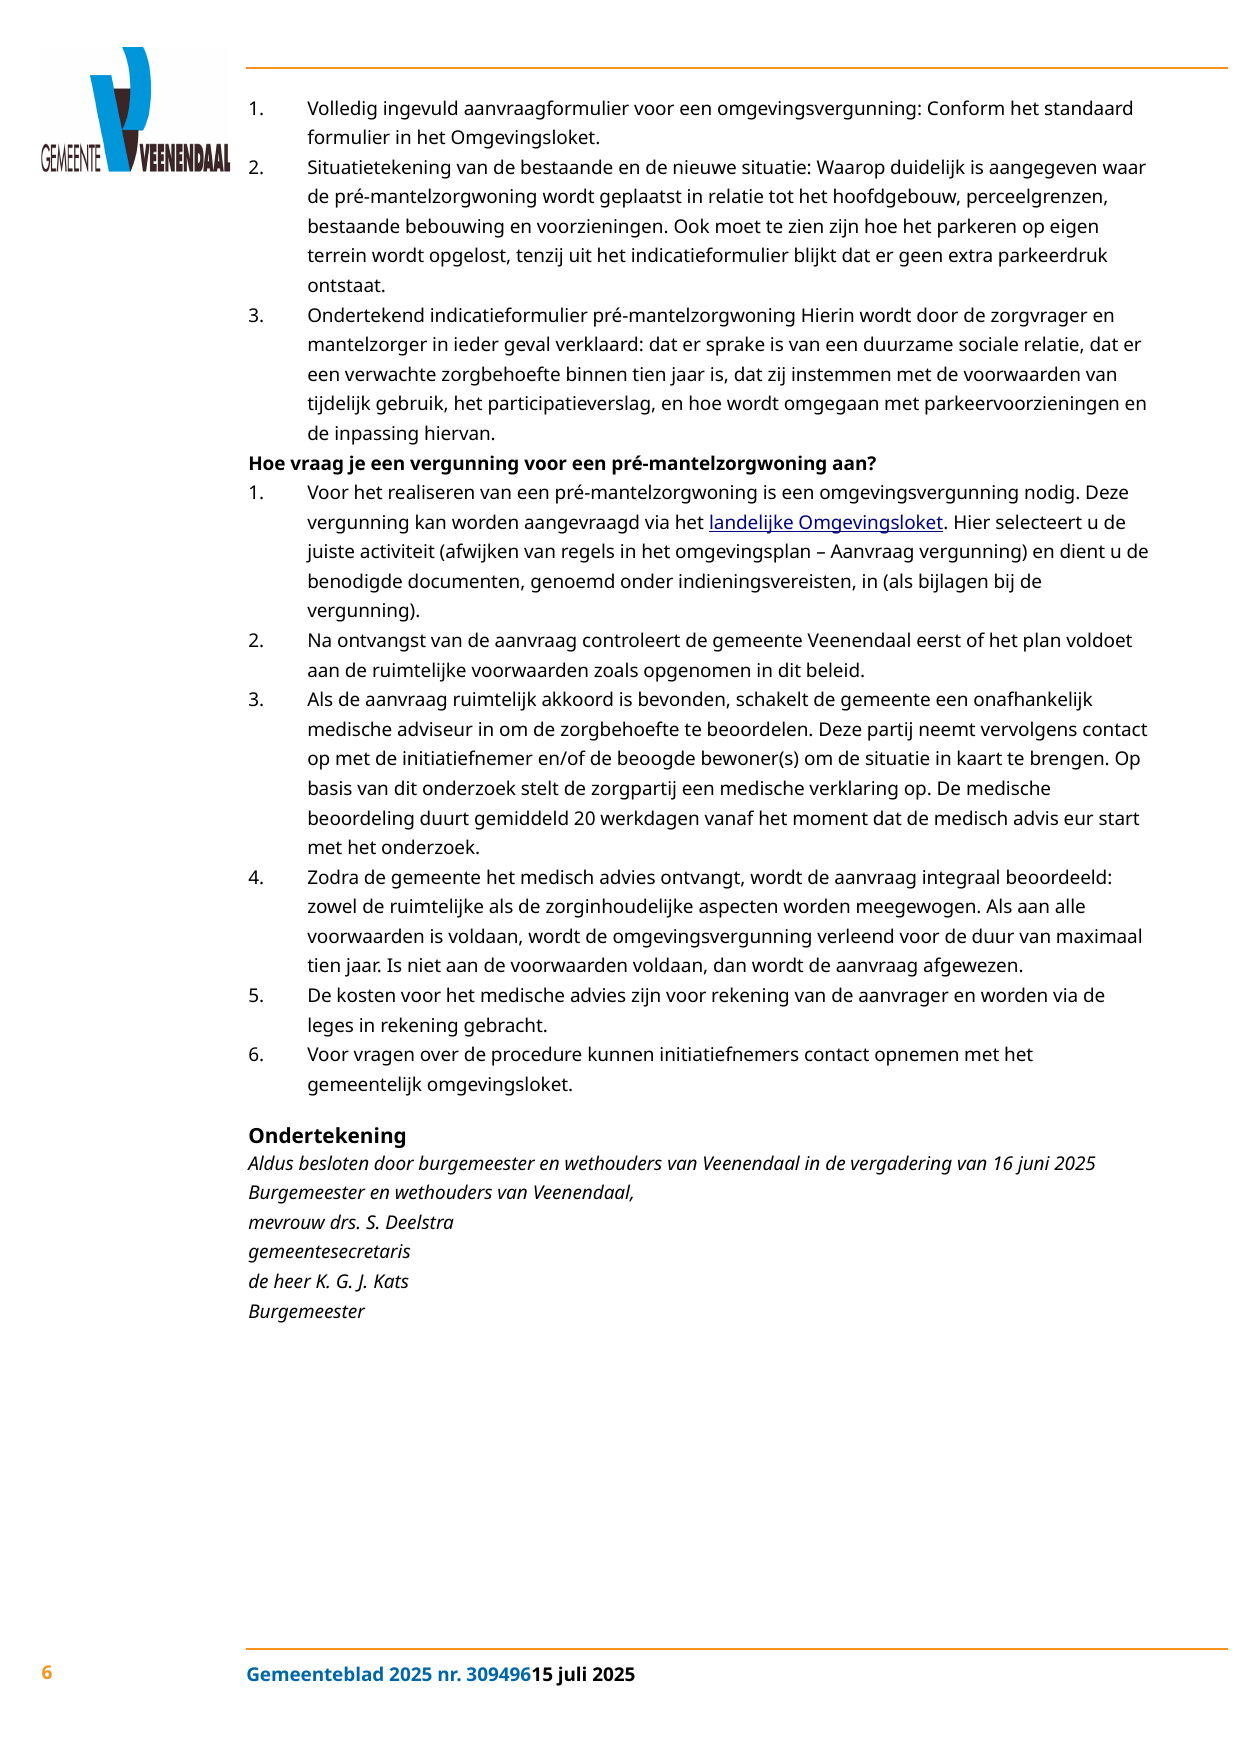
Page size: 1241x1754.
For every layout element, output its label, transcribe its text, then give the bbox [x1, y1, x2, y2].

list Volledig ingevuld aanvraagformulier voor een omgevingsvergunning: Conform het standaard formulier in het Omgevingsloket. [248, 95, 1152, 150]
text de heer K. G. J. Kats [248, 1268, 1152, 1294]
text Aldus besloten door burgemeester en wethouders van Veenendaal in de vergadering van 16 juni 2025 [248, 1150, 1152, 1176]
list Zodra de gemeente het medisch advies ontvangt, wordt de aanvraag integraal beoordeeld: zowel de ruimtelijke als de zorginhoudelijke aspecten worden meegewogen. Als aan alle voorwaarden is voldaan, wordt de omgevingsvergunning verleend voor de duur van maximaal tien jaar. Is niet aan de voorwaarden voldaan, dan wordt de aanvraag afgewezen. [248, 864, 1152, 978]
text mevrouw drs. S. Deelstra [248, 1209, 1152, 1235]
list De kosten voor het medische advies zijn voor rekening van de aanvrager en worden via de leges in rekening gebracht. [248, 982, 1152, 1038]
text Hoe vraag je een vergunning voor een pré-mantelzorgwoning aan? [248, 450, 1152, 476]
text Ondertekening [248, 1121, 1152, 1150]
list Voor vragen over de procedure kunnen initiatiefnemers contact opnemen met het gemeentelijk omgevingsloket. [248, 1041, 1152, 1097]
text Burgemeester [248, 1298, 1152, 1323]
list Ondertekend indicatieformulier pré-mantelzorgwoning Hierin wordt door de zorgvrager en mantelzorger in ieder geval verklaard: dat er sprake is van een duurzame sociale relatie, dat er een verwachte zorgbehoefte binnen tien jaar is, dat zij instemmen met de voorwaarden van tijdelijk gebruik, het participatieverslag, en hoe wordt omgegaan met parkeervoorzieningen en de inpassing hiervan. [248, 302, 1152, 446]
list Voor het realiseren van een pré-mantelzorgwoning is een omgevingsvergunning nodig. Deze vergunning kan worden aangevraagd via het landelijke Omgevingsloket. Hier selecteert u de juiste activiteit (afwijken van regels in het omgevingsplan – Aanvraag vergunning) en dient u de benodigde documenten, genoemd onder indieningsvereisten, in (als bijlagen bij de vergunning). [248, 479, 1152, 623]
picture [41, 47, 130, 172]
text gemeentesecretaris [248, 1239, 1152, 1264]
picture [123, 47, 231, 172]
list Na ontvangst van de aanvraag controleert de gemeente Veenendaal eerst of het plan voldoet aan de ruimtelijke voorwaarden zoals opgenomen in dit beleid. [248, 627, 1152, 683]
list Als de aanvraag ruimtelijk akkoord is bevonden, schakelt de gemeente een onafhankelijk medische adviseur in om de zorgbehoefte te beoordelen. Deze partij neemt vervolgens contact op met de initiatiefnemer en/of de beoogde bewoner(s) om de situatie in kaart te brengen. Op basis van dit onderzoek stelt de zorgpartij een medische verklaring op. De medische beoordeling duurt gemiddeld 20 werkdagen vanaf het moment dat de medisch advis eur start met het onderzoek. [248, 686, 1152, 860]
text Burgemeester en wethouders van Veenendaal, [248, 1179, 1152, 1205]
list Situatietekening van de bestaande en de nieuwe situatie: Waarop duidelijk is aangegeven waar de pré-mantelzorgwoning wordt geplaatst in relatie tot het hoofdgebouw, perceelgrenzen, bestaande bebouwing en voorzieningen. Ook moet te zien zijn hoe het parkeren op eigen terrein wordt opgelost, tenzij uit het indicatieformulier blijkt dat er geen extra parkeerdruk ontstaat. [248, 154, 1152, 298]
